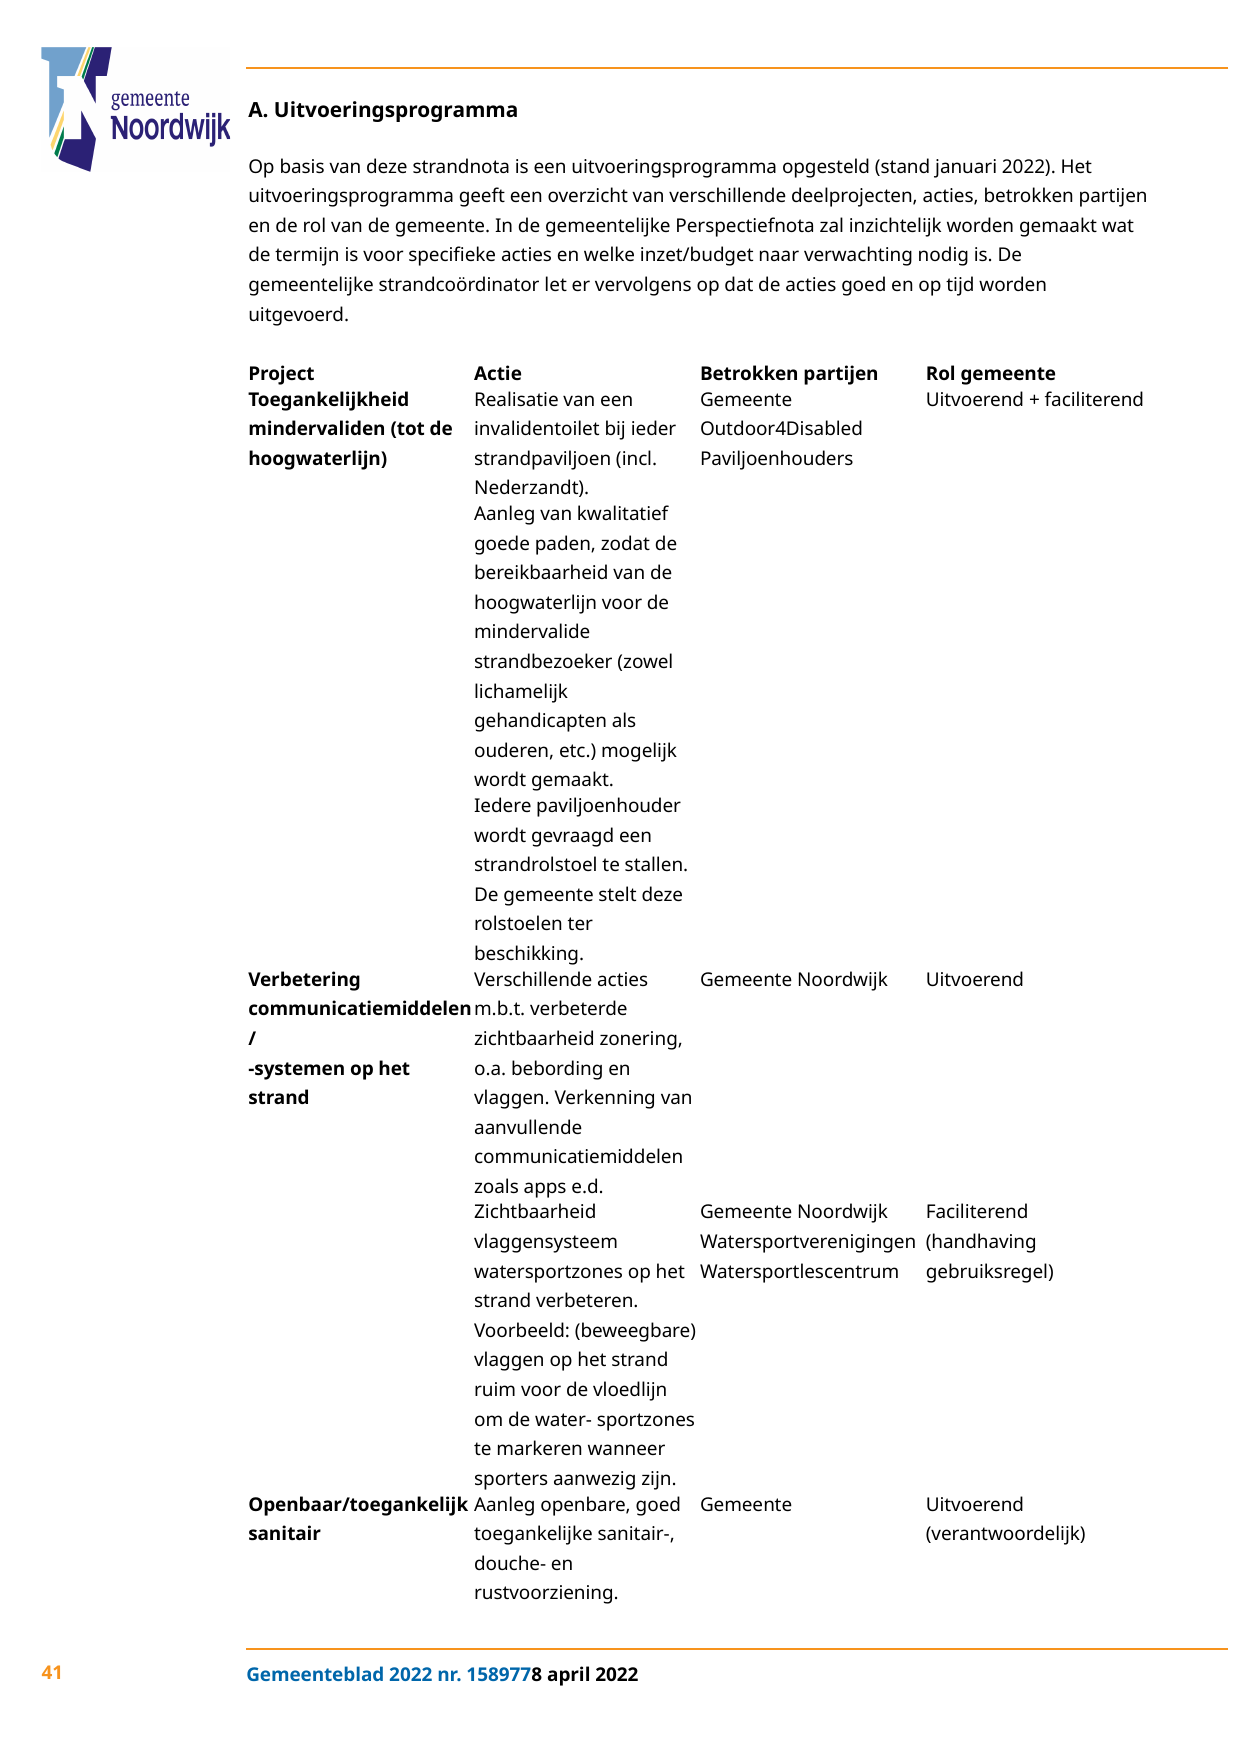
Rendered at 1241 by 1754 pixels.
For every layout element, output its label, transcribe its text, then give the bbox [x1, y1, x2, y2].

table_cell Gemeente Outdoor4Disabled Paviljoenhouders [700, 386, 926, 966]
table_cell Verschillende acties m.b.t. verbeterde zichtbaarheid zonering, o.a. bebording en vlaggen. Verkenning van aanvullende communicatiemiddelen zoals apps e.d. [474, 966, 700, 1199]
table_cell Gemeente Noordwijk Watersportverenigingen Watersportlescentrum [700, 1199, 926, 1491]
table_header Betrokken partijen [700, 360, 926, 386]
text Op basis van deze strandnota is een uitvoeringsprogramma opgesteld (stand januari 2022). Het uitvoeringsprogramma geeft een overzicht van verschillende deelprojecten, acties, betrokken partijen en de rol van de gemeente. In de gemeentelijke Perspectiefnota zal inzichtelijk worden gemaakt wat de termijn is voor specifieke acties en welke inzet/budget naar verwachting nodig is. De gemeentelijke strandcoördinator let er vervolgens op dat de acties goed en op tijd worden uitgevoerd. [248, 153, 1152, 327]
text A. Uitvoeringsprogramma [248, 95, 1152, 123]
table_header Actie [474, 360, 700, 386]
table_header Project [248, 360, 474, 386]
table_cell Faciliterend (handhaving gebruiksregel) [926, 1199, 1152, 1491]
table_cell Gemeente Noordwijk [700, 966, 926, 1199]
table_cell Zichtbaarheid vlaggensysteem watersportzones op het strand verbeteren. Voorbeeld: (beweegbare) vlaggen op het strand ruim voor de vloedlijn om de water- sportzones te markeren wanneer sporters aanwezig zijn. [474, 1199, 700, 1491]
table_header Rol gemeente [926, 360, 1152, 386]
table_cell Iedere paviljoenhouder wordt gevraagd een strandrolstoel te stallen. De gemeente stelt deze rolstoelen ter beschikking. [474, 792, 700, 966]
table_cell Uitvoerend [926, 966, 1152, 1199]
table_cell Gemeente [700, 1491, 926, 1605]
table_cell Realisatie van een invalidentoilet bij ieder strandpaviljoen (incl. Nederzandt). [474, 386, 700, 500]
table_cell Openbaar/toegankelijk sanitair [248, 1491, 474, 1605]
table_cell Uitvoerend (verantwoordelijk) [926, 1491, 1152, 1605]
table_cell Uitvoerend + faciliterend [926, 386, 1152, 966]
picture [41, 47, 231, 172]
table_cell Aanleg van kwalitatief goede paden, zodat de bereikbaarheid van de hoogwaterlijn voor de mindervalide strandbezoeker (zowel lichamelijk gehandicapten als ouderen, etc.) mogelijk wordt gemaakt. [474, 500, 700, 792]
table_cell Aanleg openbare, goed toegankelijke sanitair-, douche- en rustvoorziening. [474, 1491, 700, 1605]
table_cell Toegankelijkheid mindervaliden (tot de hoogwaterlijn) [248, 386, 474, 966]
table_cell Verbetering communicatiemiddelen/ -systemen op het strand [248, 966, 474, 1491]
